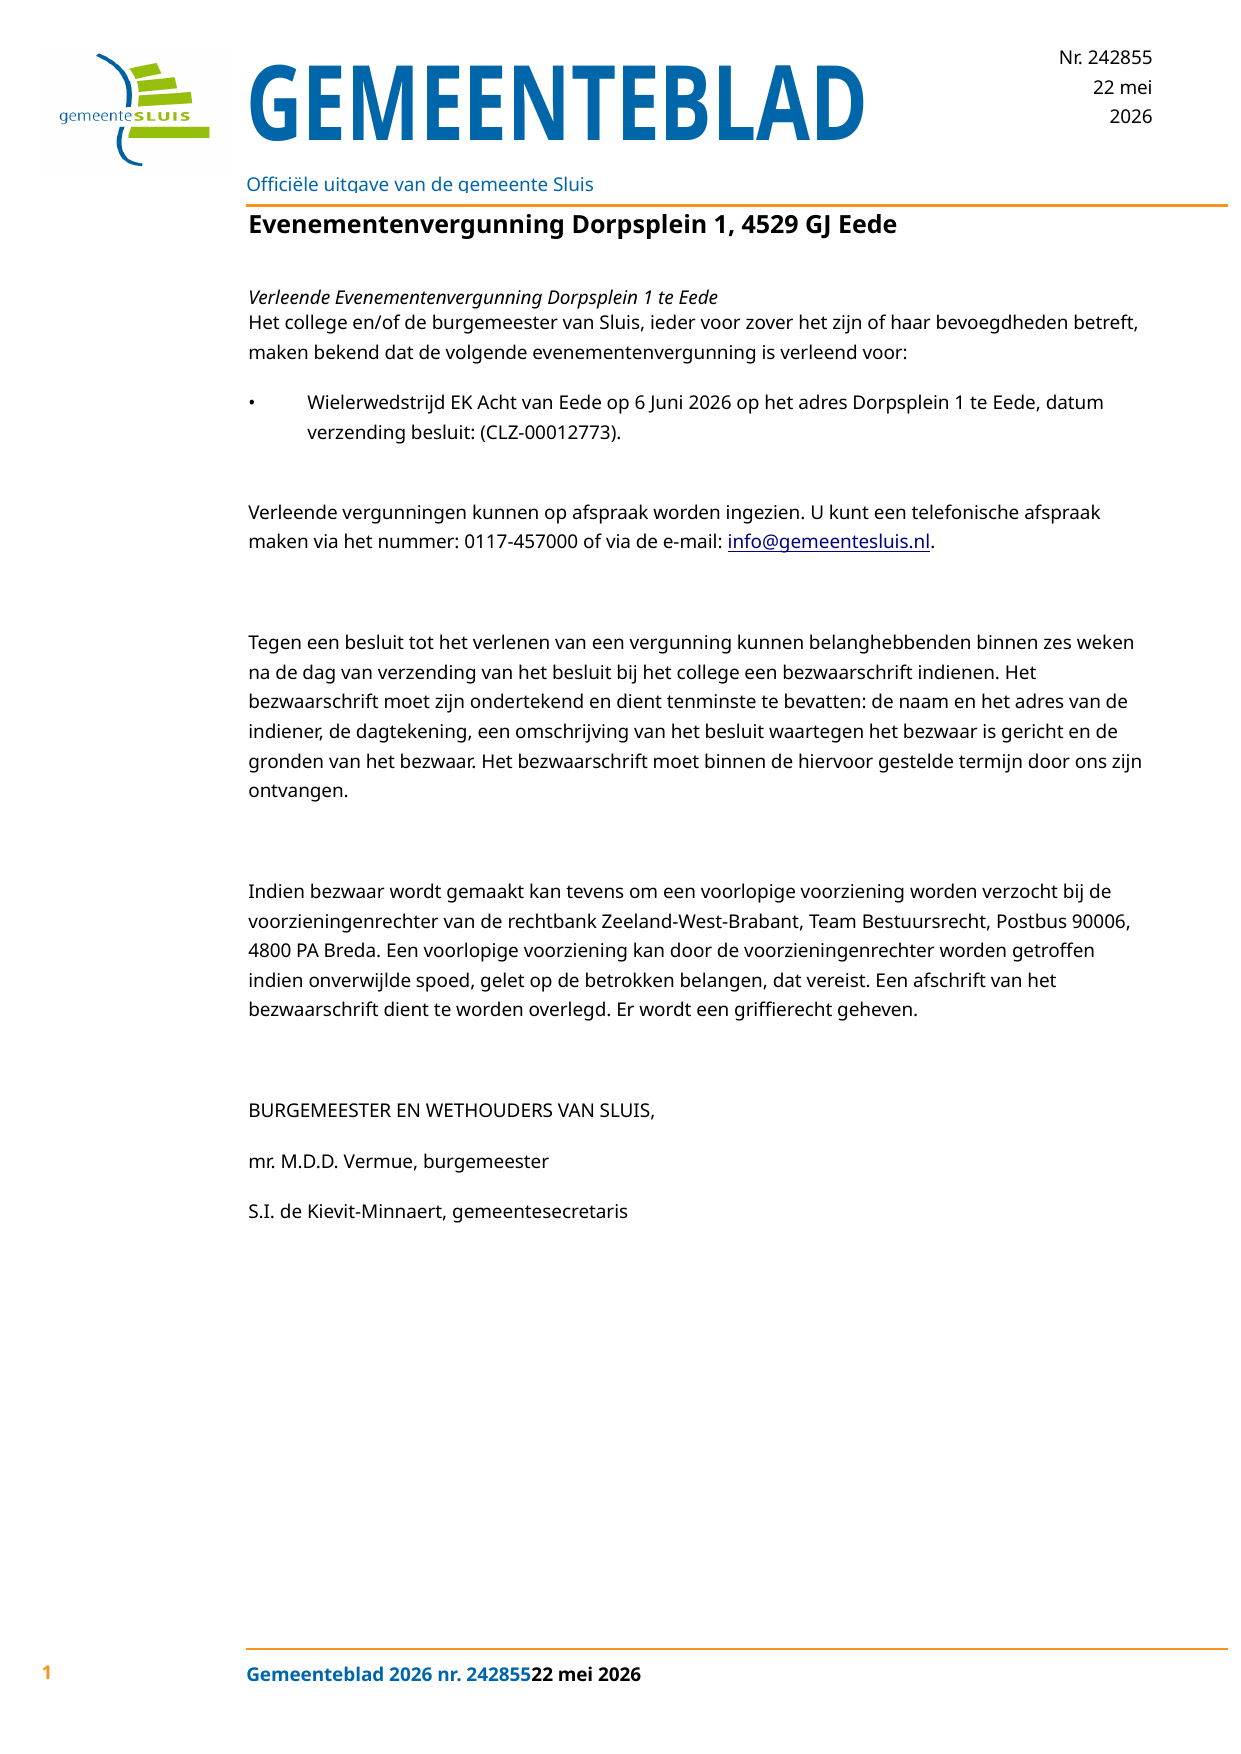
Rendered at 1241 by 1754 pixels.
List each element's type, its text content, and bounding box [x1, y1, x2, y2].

text mr. M.D.D. Vermue, burgemeester [248, 1148, 1152, 1174]
text Evenementenvergunning Dorpsplein 1, 4529 GJ Eede [248, 207, 1152, 241]
text Tegen een besluit tot het verlenen van een vergunning kunnen belanghebbenden binnen zes weken na de dag van verzending van het besluit bij het college een bezwaarschrift indienen. Het bezwaarschrift moet zijn ondertekend en dient tenminste te bevatten: de naam en het adres van de indiener, de dagtekening, een omschrijving van het besluit waartegen het bezwaar is gericht en de gronden van het bezwaar. Het bezwaarschrift moet binnen de hiervoor gestelde termijn door ons zijn ontvangen. [248, 629, 1152, 803]
text Verleende Evenementenvergunning Dorpsplein 1 te Eede [248, 284, 1152, 309]
text BURGEMEESTER EN WETHOUDERS VAN SLUIS, [248, 1097, 1152, 1123]
picture [41, 47, 231, 172]
text Verleende vergunningen kunnen op afspraak worden ingezien. U kunt een telefonische afspraak maken via het nummer: 0117-457000 of via de e-mail: info@gemeentesluis.nl. [248, 499, 1152, 554]
text Het college en/of de burgemeester van Sluis, ieder voor zover het zijn of haar bevoegdheden betreft, maken bekend dat de volgende evenementenvergunning is verleend voor: [248, 309, 1152, 365]
text S.I. de Kievit-Minnaert, gemeentesecretaris [248, 1198, 1152, 1224]
text Indien bezwaar wordt gemaakt kan tevens om een voorlopige voorziening worden verzocht bij de voorzieningenrechter van de rechtbank Zeeland-West-Brabant, Team Bestuursrecht, Postbus 90006, 4800 PA Breda. Een voorlopige voorziening kan door de voorzieningenrechter worden getroffen indien onverwijlde spoed, gelet op de betrokken belangen, dat vereist. Een afschrift van het bezwaarschrift dient te worden overlegd. Er wordt een griffierecht geheven. [248, 878, 1152, 1022]
list Wielerwedstrijd EK Acht van Eede op 6 Juni 2026 op het adres Dorpsplein 1 te Eede, datum verzending besluit: (CLZ-00012773). [248, 389, 1152, 445]
